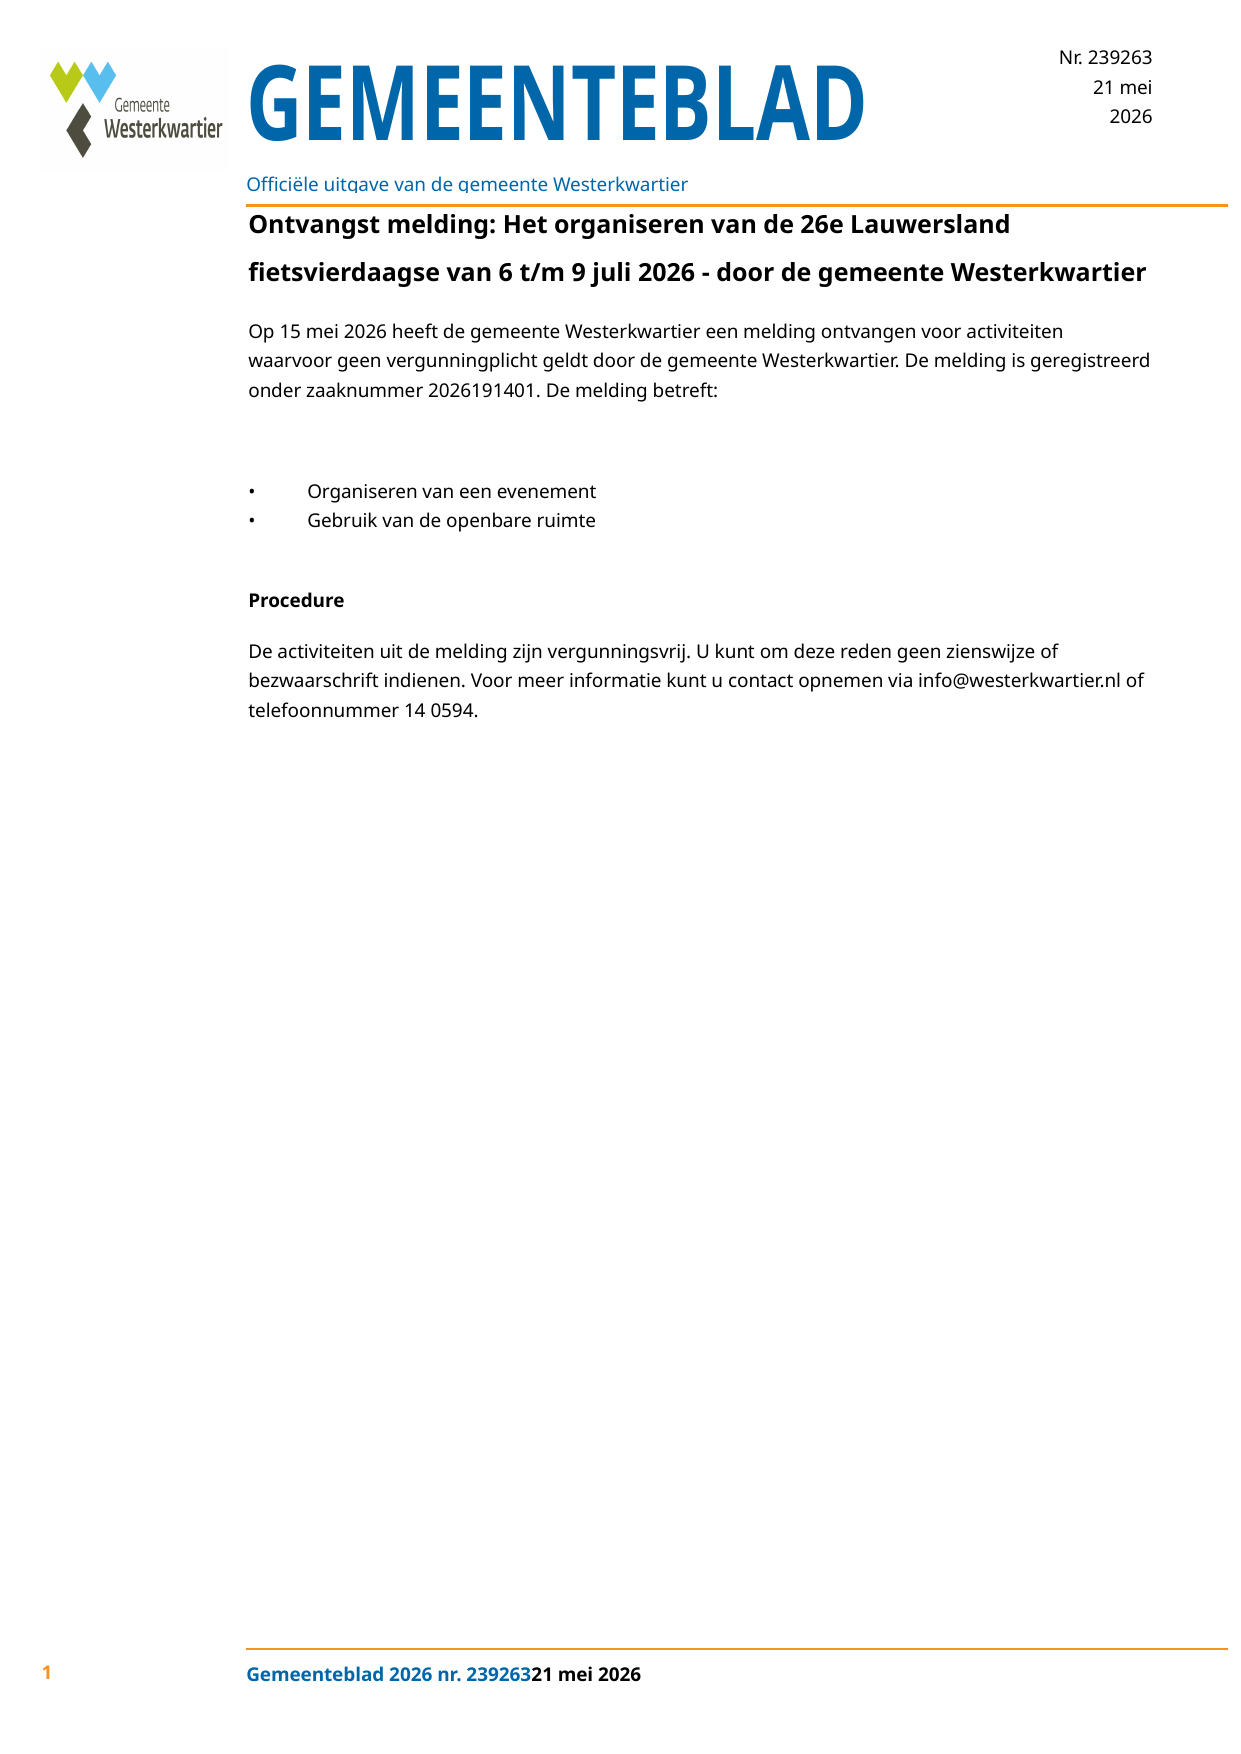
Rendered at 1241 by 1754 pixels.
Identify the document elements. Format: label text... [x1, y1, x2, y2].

text Op 15 mei 2026 heeft de gemeente Westerkwartier een melding ontvangen voor activiteiten waarvoor geen vergunningplicht geldt door de gemeente Westerkwartier. De melding is geregistreerd onder zaaknummer 2026191401. De melding betreft: [248, 318, 1152, 403]
picture [41, 47, 231, 172]
text De activiteiten uit de melding zijn vergunningsvrij. U kunt om deze reden geen zienswijze of bezwaarschrift indienen. Voor meer informatie kunt u contact opnemen via info@westerkwartier.nl of telefoonnummer 14 0594. [248, 638, 1152, 723]
text Ontvangst melding: Het organiseren van de 26e Lauwersland fietsvierdaagse van 6 t/m 9 juli 2026 - door de gemeente Westerkwartier [248, 207, 1152, 288]
list Organiseren van een evenement [248, 478, 1152, 504]
list Gebruik van de openbare ruimte [248, 507, 1152, 533]
text Procedure [248, 587, 1152, 613]
